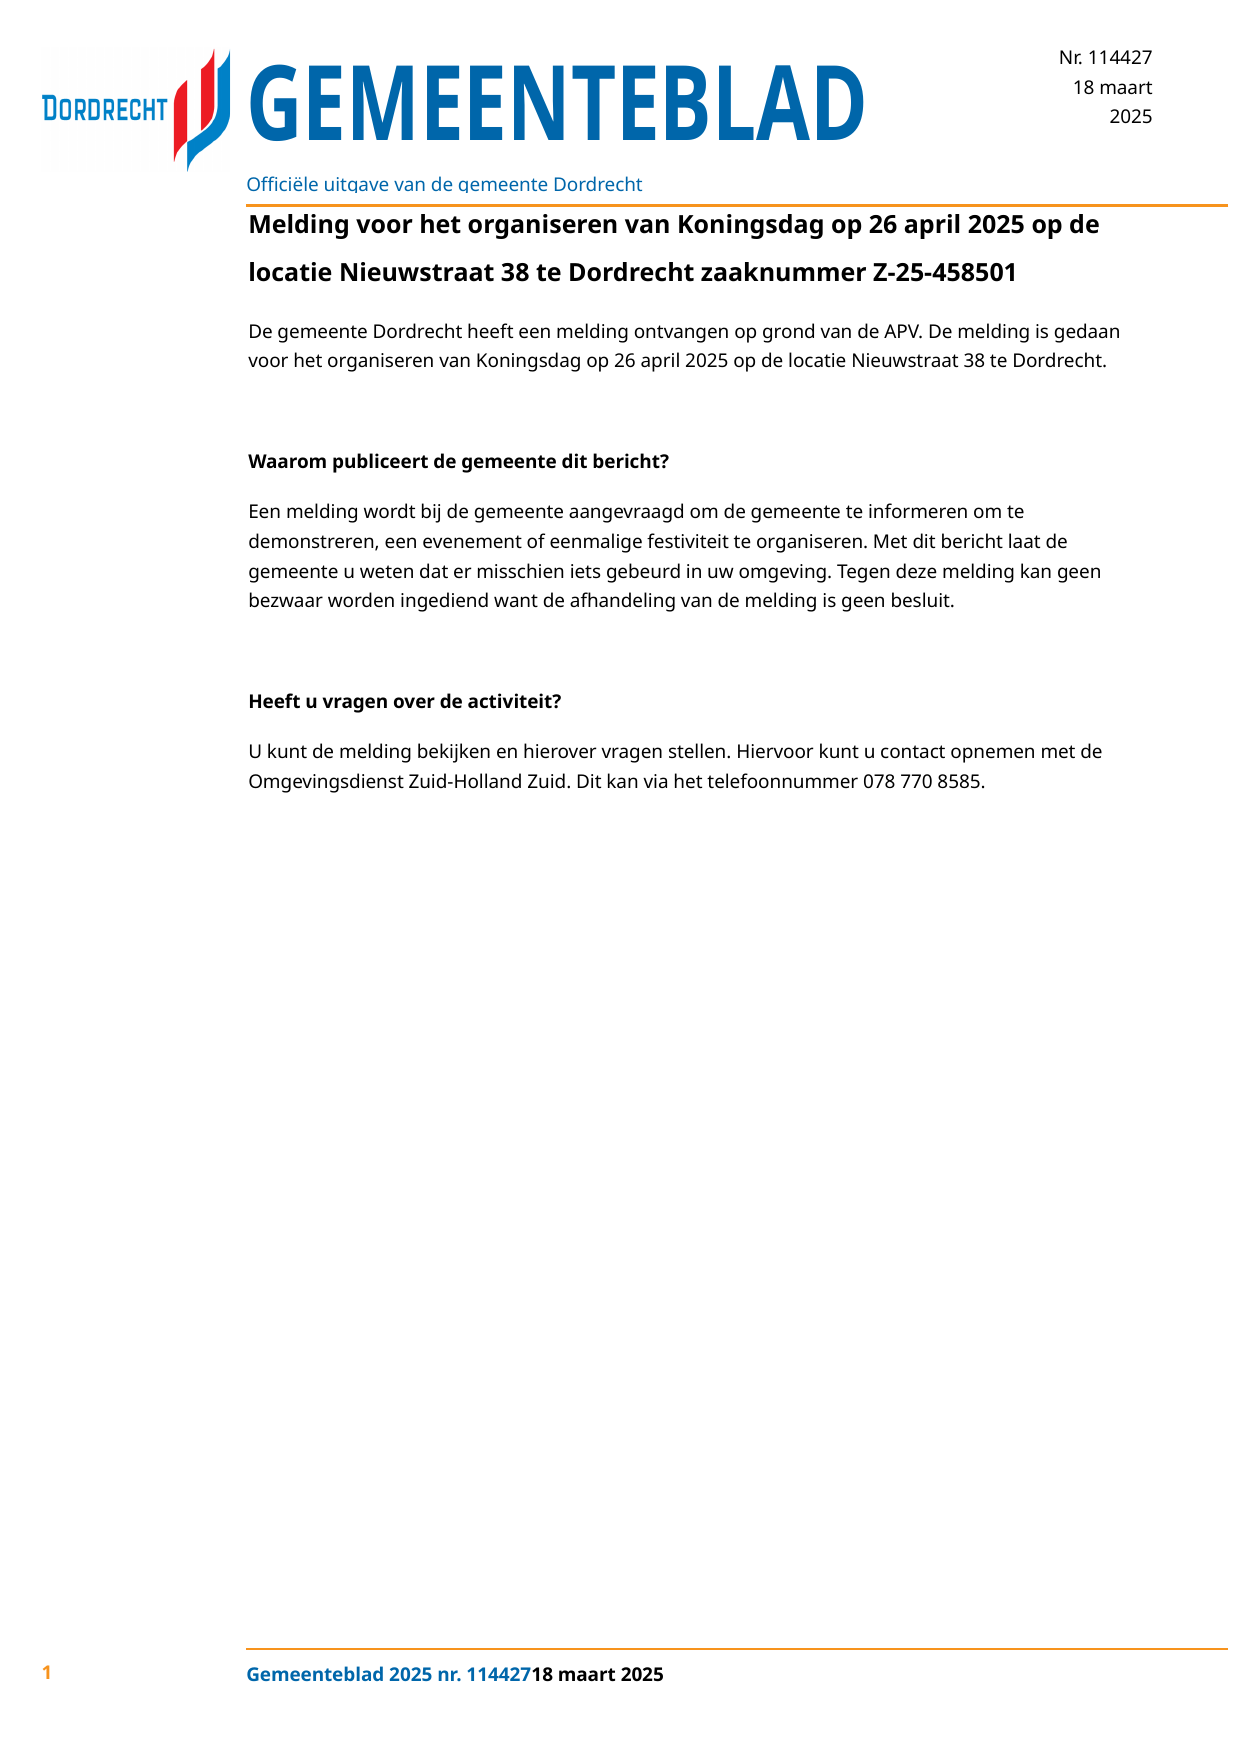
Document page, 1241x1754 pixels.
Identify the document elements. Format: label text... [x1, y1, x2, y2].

text U kunt de melding bekijken en hierover vragen stellen. Hiervoor kunt u contact opnemen met de Omgevingsdienst Zuid-Holland Zuid. Dit kan via het telefoonnummer 078 770 8585. [248, 739, 1152, 794]
picture [41, 47, 231, 172]
text Melding voor het organiseren van Koningsdag op 26 april 2025 op de locatie Nieuwstraat 38 te Dordrecht zaaknummer Z-25-458501 [248, 207, 1152, 288]
text Heeft u vragen over de activiteit? [248, 688, 1152, 714]
text De gemeente Dordrecht heeft een melding ontvangen op grond van de APV. De melding is gedaan voor het organiseren van Koningsdag op 26 april 2025 op de locatie Nieuwstraat 38 te Dordrecht. [248, 318, 1152, 373]
text Waarom publiceert de gemeente dit bericht? [248, 448, 1152, 474]
text Een melding wordt bij de gemeente aangevraagd om de gemeente te informeren om te demonstreren, een evenement of eenmalige festiviteit te organiseren. Met dit bericht laat de gemeente u weten dat er misschien iets gebeurd in uw omgeving. Tegen deze melding kan geen bezwaar worden ingediend want de afhandeling van de melding is geen besluit. [248, 499, 1152, 613]
